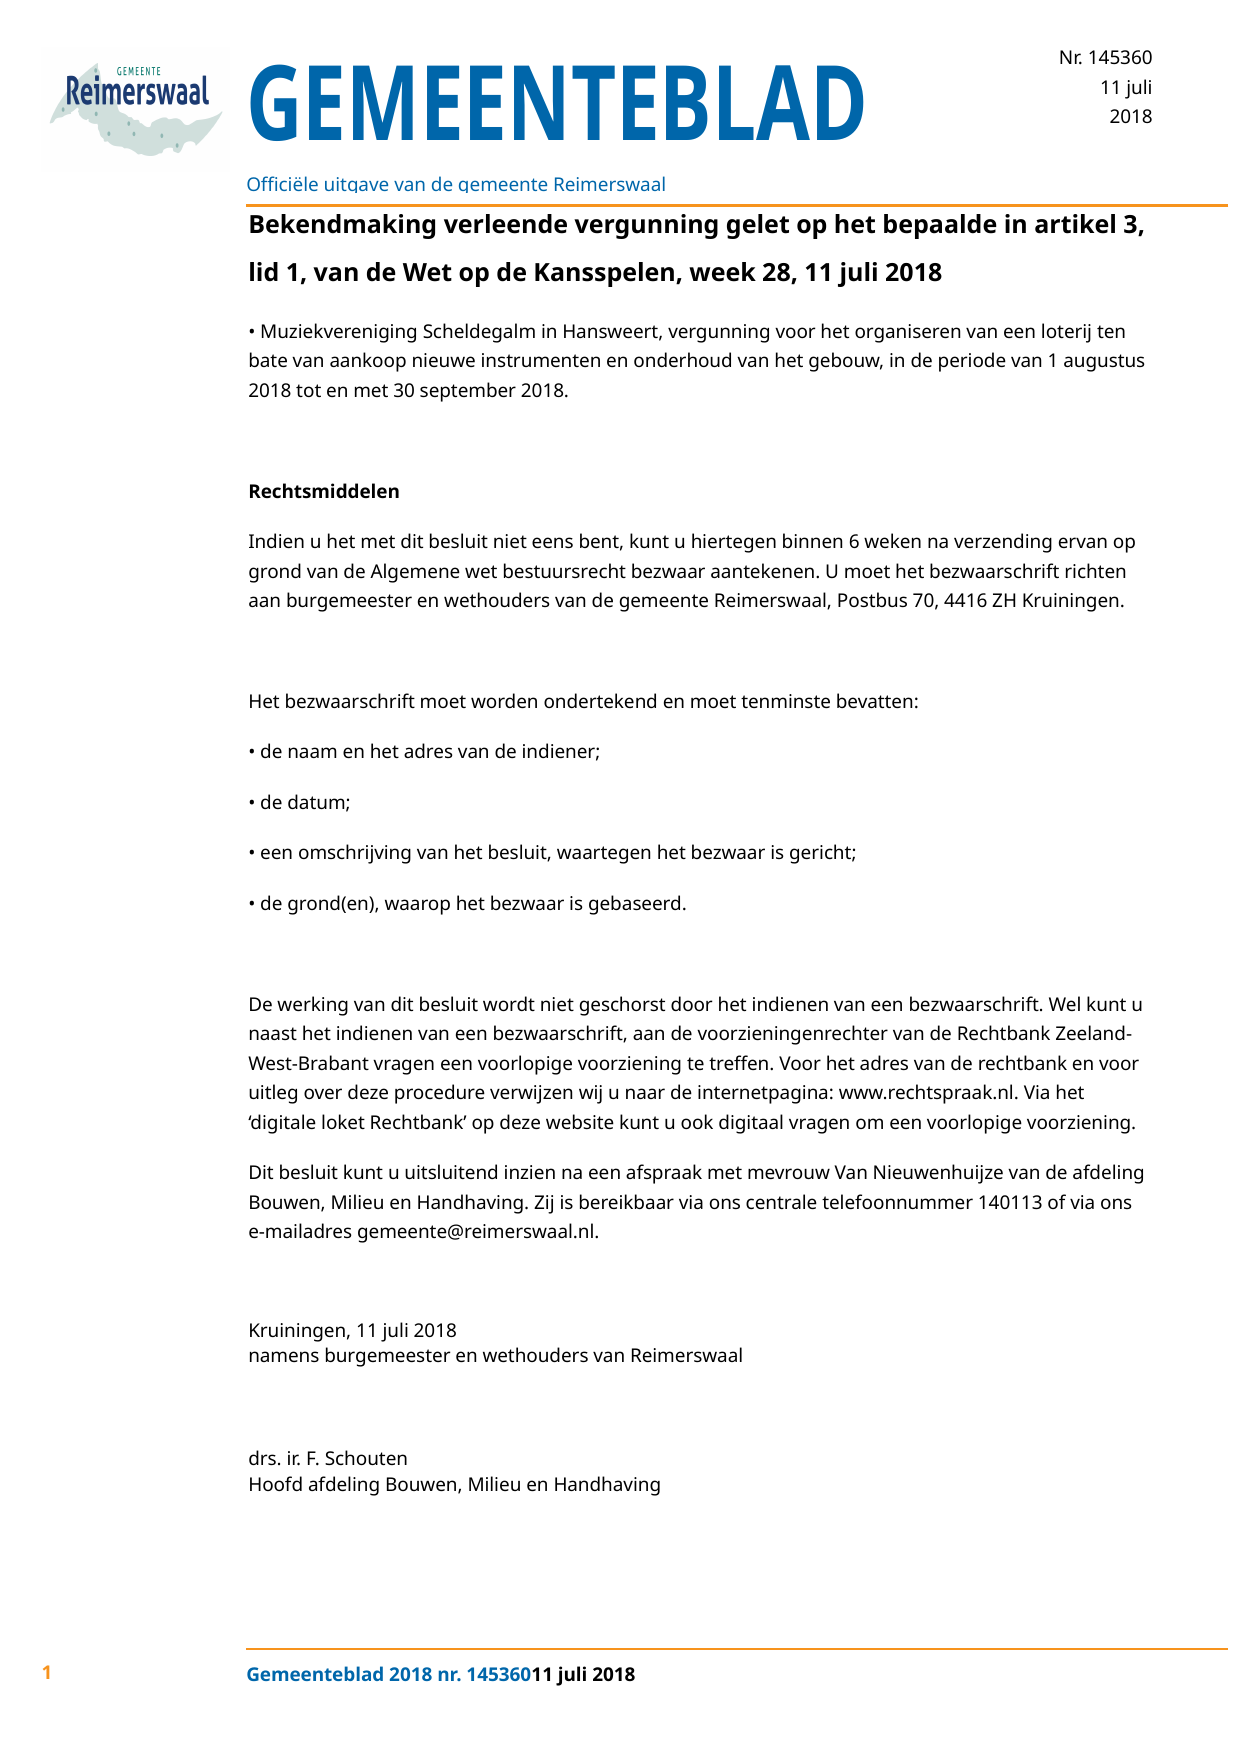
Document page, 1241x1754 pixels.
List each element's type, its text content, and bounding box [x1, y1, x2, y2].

text • de datum; [248, 789, 1152, 815]
text • de naam en het adres van de indiener; [248, 739, 1152, 764]
text • de grond(en), waarop het bezwaar is gebaseerd. [248, 890, 1152, 916]
text Het bezwaarschrift moet worden ondertekend en moet tenminste bevatten: [248, 688, 1152, 714]
text De werking van dit besluit wordt niet geschorst door het indienen van een bezwaarschrift. Wel kunt u naast het indienen van een bezwaarschrift, aan de voorzieningenrechter van de Rechtbank Zeeland-West-Brabant vragen een voorlopige voorziening te treffen. Voor het adres van de rechtbank en voor uitleg over deze procedure verwijzen wij u naar de internetpagina: www.rechtspraak.nl. Via het ‘digitale loket Rechtbank’ op deze website kunt u ook digitaal vragen om een voorlopige voorziening. [248, 991, 1152, 1135]
text Dit besluit kunt u uitsluitend inzien na een afspraak met mevrouw Van Nieuwenhuijze van de afdeling Bouwen, Milieu en Handhaving. Zij is bereikbaar via ons centrale telefoonnummer 140113 of via ons e-mailadres gemeente@reimerswaal.nl. [248, 1159, 1152, 1244]
text • Muziekvereniging Scheldegalm in Hansweert, vergunning voor het organiseren van een loterij ten bate van aankoop nieuwe instrumenten en onderhoud van het gebouw, in de periode van 1 augustus 2018 tot en met 30 september 2018. [248, 318, 1152, 403]
text Bekendmaking verleende vergunning gelet op het bepaalde in artikel 3, lid 1, van de Wet op de Kansspelen, week 28, 11 juli 2018 [248, 207, 1152, 288]
picture [41, 47, 231, 172]
text Hoofd afdeling Bouwen, Milieu en Handhaving [248, 1471, 1152, 1497]
text Rechtsmiddelen [248, 478, 1152, 504]
text Kruiningen, 11 juli 2018 [248, 1317, 1152, 1343]
text • een omschrijving van het besluit, waartegen het bezwaar is gericht; [248, 839, 1152, 865]
text namens burgemeester en wethouders van Reimerswaal [248, 1343, 1152, 1368]
text drs. ir. F. Schouten [248, 1446, 1152, 1471]
text Indien u het met dit besluit niet eens bent, kunt u hiertegen binnen 6 weken na verzending ervan op grond van de Algemene wet bestuursrecht bezwaar aantekenen. U moet het bezwaarschrift richten aan burgemeester en wethouders van de gemeente Reimerswaal, Postbus 70, 4416 ZH Kruiningen. [248, 528, 1152, 613]
